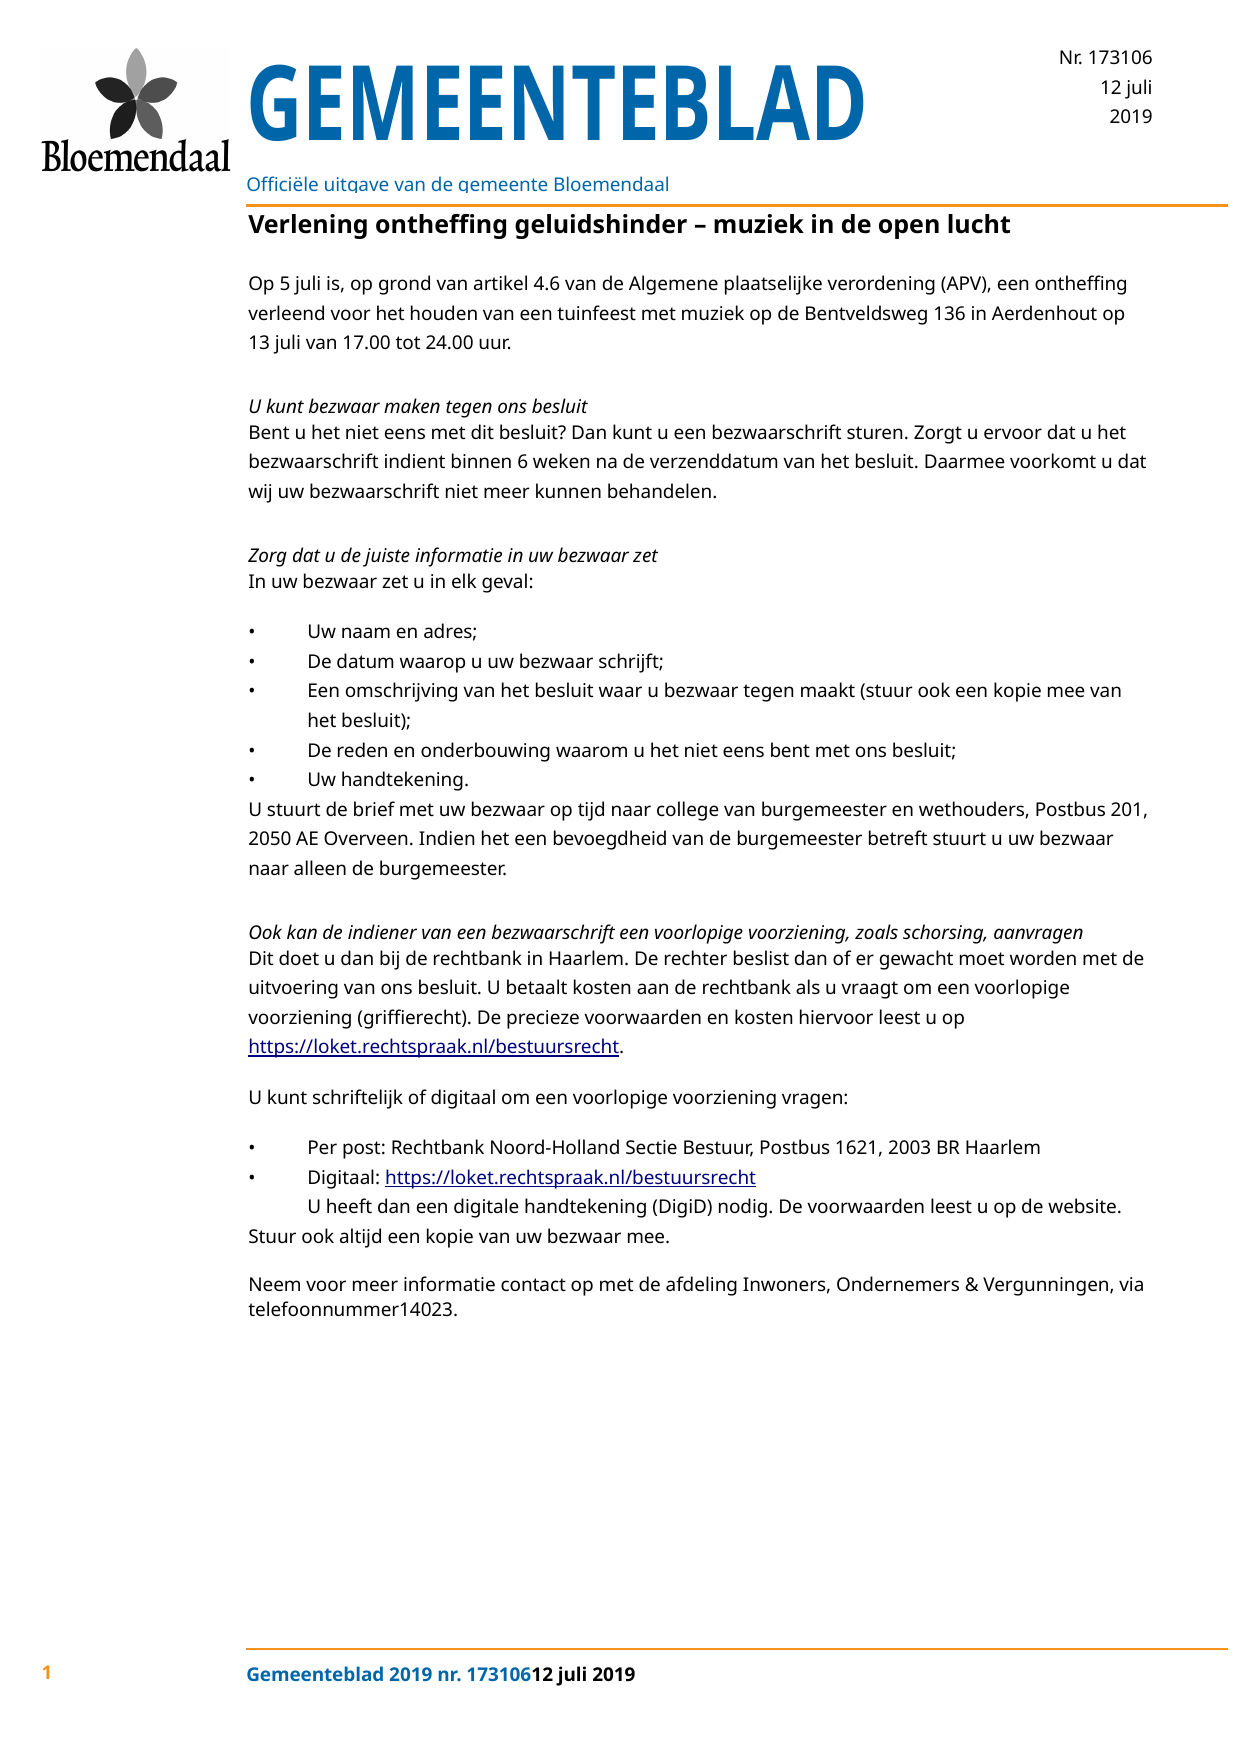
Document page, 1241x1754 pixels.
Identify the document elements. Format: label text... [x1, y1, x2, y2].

text In uw bezwaar zet u in elk geval: [248, 568, 1152, 594]
picture [41, 47, 231, 172]
text Verlening ontheffing geluidshinder – muziek in de open lucht [248, 207, 1152, 241]
text U kunt schriftelijk of digitaal om een voorlopige voorziening vragen: [248, 1084, 1152, 1110]
text Ook kan de indiener van een bezwaarschrift een voorlopige voorziening, zoals schorsing, aanvragen [248, 919, 1152, 945]
text Dit doet u dan bij de rechtbank in Haarlem. De rechter beslist dan of er gewacht moet worden met de uitvoering van ons besluit. U betaalt kosten aan de rechtbank als u vraagt om een voorlopige voorziening (griffierecht). De precieze voorwaarden en kosten hiervoor leest u op https://loket.rechtspraak.nl/bestuursrecht. [248, 945, 1152, 1059]
list De reden en onderbouwing waarom u het niet eens bent met ons besluit; [248, 737, 1152, 762]
text Zorg dat u de juiste informatie in uw bezwaar zet [248, 542, 1152, 568]
text Stuur ook altijd een kopie van uw bezwaar mee. [248, 1223, 1152, 1249]
text Bent u het niet eens met dit besluit? Dan kunt u een bezwaarschrift sturen. Zorgt u ervoor dat u het bezwaarschrift indient binnen 6 weken na de verzenddatum van het besluit. Daarmee voorkomt u dat wij uw bezwaarschrift niet meer kunnen behandelen. [248, 419, 1152, 504]
list Uw handtekening. [248, 766, 1152, 792]
text U kunt bezwaar maken tegen ons besluit [248, 393, 1152, 419]
list Uw naam en adres; [248, 618, 1152, 644]
text Op 5 juli is, op grond van artikel 4.6 van de Algemene plaatselijke verordening (APV), een ontheffing verleend voor het houden van een tuinfeest met muziek op de Bentveldsweg 136 in Aerdenhout op 13 juli van 17.00 tot 24.00 uur. [248, 270, 1152, 355]
list Per post: Rechtbank Noord-Holland Sectie Bestuur, Postbus 1621, 2003 BR Haarlem [248, 1134, 1152, 1160]
list De datum waarop u uw bezwaar schrijft; [248, 648, 1152, 674]
text U stuurt de brief met uw bezwaar op tijd naar college van burgemeester en wethouders, Postbus 201, 2050 AE Overveen. Indien het een bevoegdheid van de burgemeester betreft stuurt u uw bezwaar naar alleen de burgemeester. [248, 796, 1152, 881]
list Een omschrijving van het besluit waar u bezwaar tegen maakt (stuur ook een kopie mee van het besluit); [248, 678, 1152, 733]
list U heeft dan een digitale handtekening (DigiD) nodig. De voorwaarden leest u op de website. [248, 1193, 1152, 1219]
text Neem voor meer informatie contact op met de afdeling Inwoners, Ondernemers & Vergunningen, via telefoonnummer14023. [248, 1271, 1152, 1322]
list Digitaal: https://loket.rechtspraak.nl/bestuursrecht [248, 1164, 1152, 1190]
